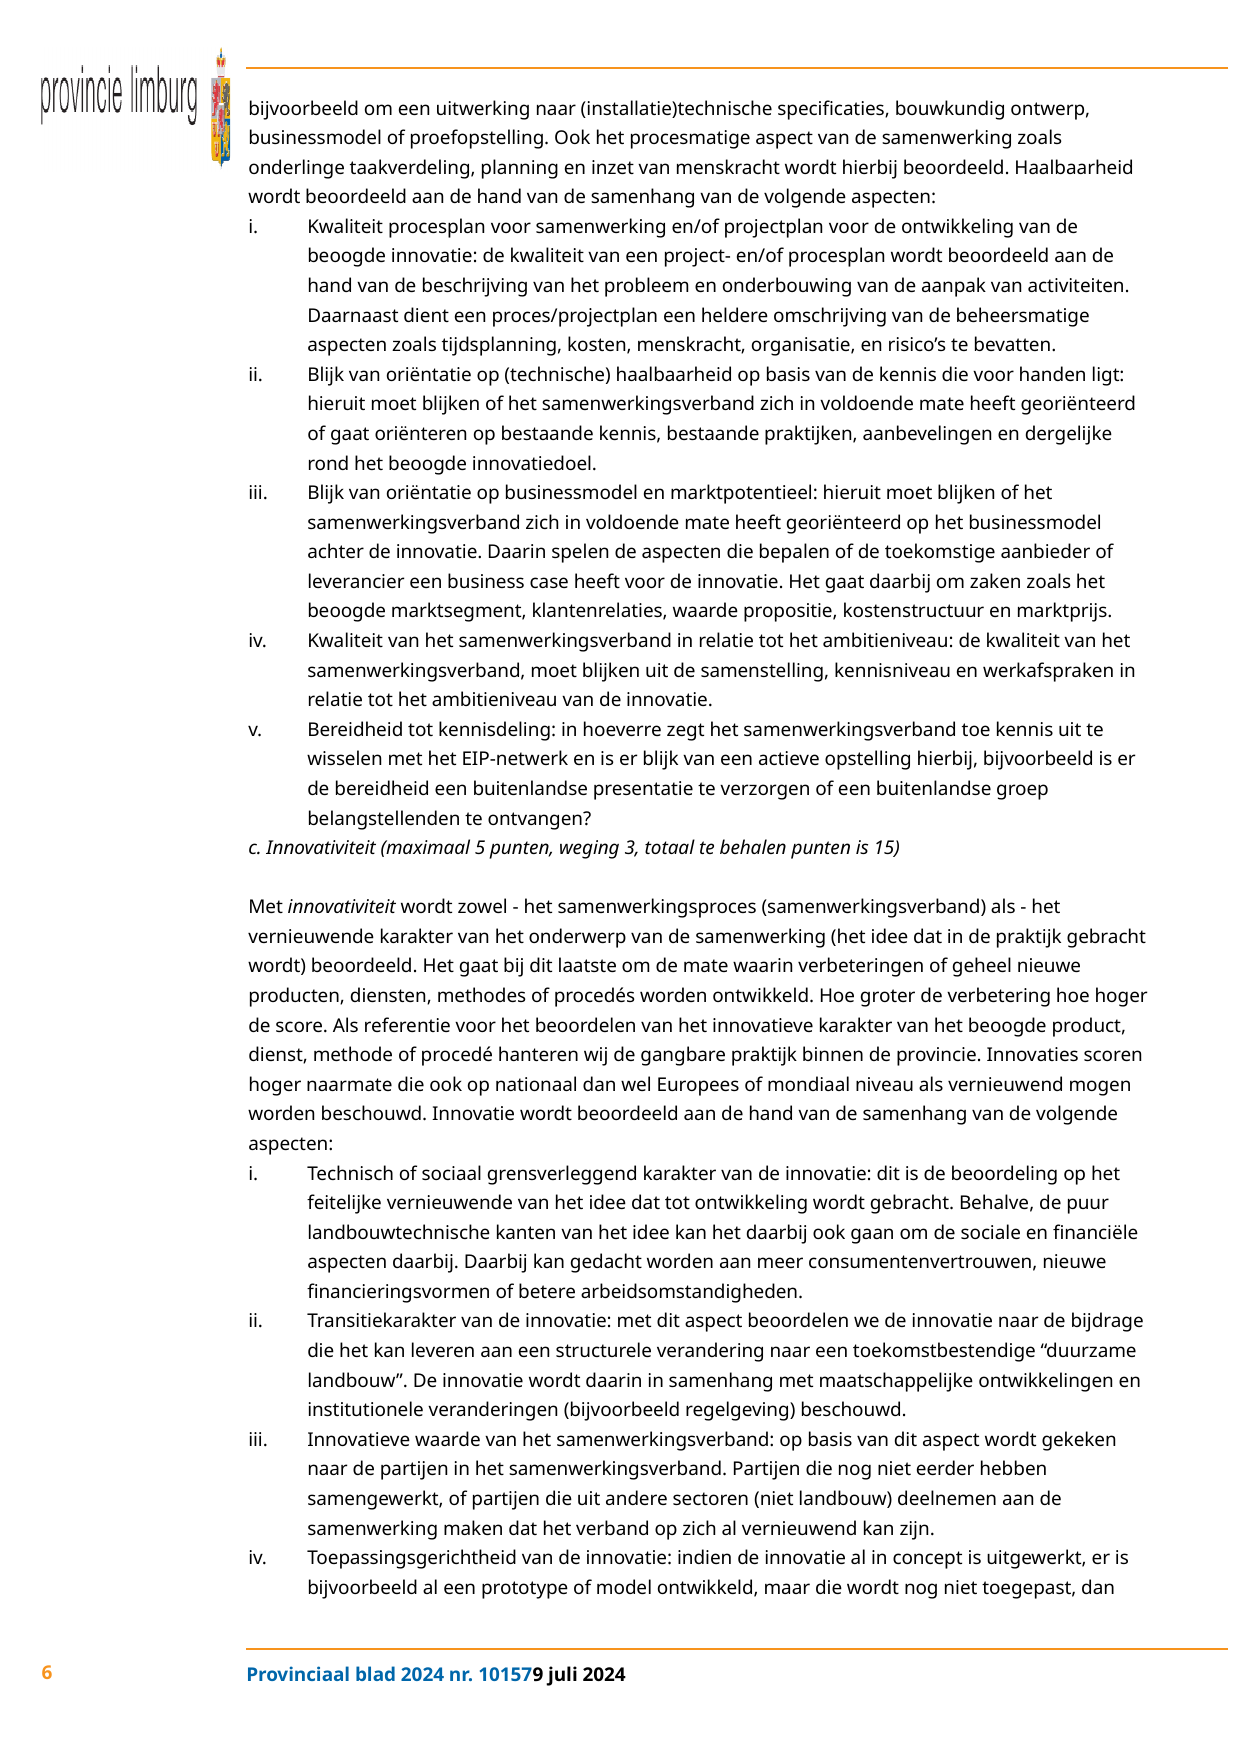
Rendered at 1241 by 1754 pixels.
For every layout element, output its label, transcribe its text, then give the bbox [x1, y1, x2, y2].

text bijvoorbeeld om een uitwerking naar (installatie)technische specificaties, bouwkundig ontwerp, businessmodel of proefopstelling. Ook het procesmatige aspect van de samenwerking zoals onderlinge taakverdeling, planning en inzet van menskracht wordt hierbij beoordeeld. Haalbaarheid wordt beoordeeld aan de hand van de samenhang van de volgende aspecten: [248, 95, 1152, 209]
text c. Innovativiteit (maximaal 5 punten, weging 3, totaal te behalen punten is 15) [248, 834, 1152, 860]
list Transitiekarakter van de innovatie: met dit aspect beoordelen we de innovatie naar de bijdrage die het kan leveren aan een structurele verandering naar een toekomstbestendige “duurzame landbouw”. De innovatie wordt daarin in samenhang met maatschappelijke ontwikkelingen en institutionele veranderingen (bijvoorbeeld regelgeving) beschouwd. [248, 1308, 1152, 1422]
list Innovatieve waarde van het samenwerkingsverband: op basis van dit aspect wordt gekeken naar de partijen in het samenwerkingsverband. Partijen die nog niet eerder hebben samengewerkt, of partijen die uit andere sectoren (niet landbouw) deelnemen aan de samenwerking maken dat het verband op zich al vernieuwend kan zijn. [248, 1426, 1152, 1541]
list Bereidheid tot kennisdeling: in hoeverre zegt het samenwerkingsverband toe kennis uit te wisselen met het EIP-netwerk en is er blijk van een actieve opstelling hierbij, bijvoorbeeld is er de bereidheid een buitenlandse presentatie te verzorgen of een buitenlandse groep belangstellenden te ontvangen? [248, 716, 1152, 831]
list Kwaliteit van het samenwerkingsverband in relatie tot het ambitieniveau: de kwaliteit van het samenwerkingsverband, moet blijken uit de samenstelling, kennisniveau en werkafspraken in relatie tot het ambitieniveau van de innovatie. [248, 627, 1152, 712]
list Technisch of sociaal grensverleggend karakter van de innovatie: dit is de beoordeling op het feitelijke vernieuwende van het idee dat tot ontwikkeling wordt gebracht. Behalve, de puur landbouwtechnische kanten van het idee kan het daarbij ook gaan om de sociale en financiële aspecten daarbij. Daarbij kan gedacht worden aan meer consumentenvertrouwen, nieuwe financieringsvormen of betere arbeidsomstandigheden. [248, 1160, 1152, 1304]
picture [41, 47, 231, 172]
list Blijk van oriëntatie op (technische) haalbaarheid op basis van de kennis die voor handen ligt: hieruit moet blijken of het samenwerkingsverband zich in voldoende mate heeft georiënteerd of gaat oriënteren op bestaande kennis, bestaande praktijken, aanbevelingen en dergelijke rond het beoogde innovatiedoel. [248, 361, 1152, 476]
list Blijk van oriëntatie op businessmodel en marktpotentieel: hieruit moet blijken of het samenwerkingsverband zich in voldoende mate heeft georiënteerd op het businessmodel achter de innovatie. Daarin spelen de aspecten die bepalen of de toekomstige aanbieder of leverancier een business case heeft voor de innovatie. Het gaat daarbij om zaken zoals het beoogde marktsegment, klantenrelaties, waarde propositie, kostenstructuur en marktprijs. [248, 479, 1152, 623]
list Kwaliteit procesplan voor samenwerking en/of projectplan voor de ontwikkeling van de beoogde innovatie: de kwaliteit van een project- en/of procesplan wordt beoordeeld aan de hand van de beschrijving van het probleem en onderbouwing van de aanpak van activiteiten. Daarnaast dient een proces/projectplan een heldere omschrijving van de beheersmatige aspecten zoals tijdsplanning, kosten, menskracht, organisatie, en risico’s te bevatten. [248, 213, 1152, 357]
text Met innovativiteit wordt zowel - het samenwerkingsproces (samenwerkingsverband) als - het vernieuwende karakter van het onderwerp van de samenwerking (het idee dat in de praktijk gebracht wordt) beoordeeld. Het gaat bij dit laatste om de mate waarin verbeteringen of geheel nieuwe producten, diensten, methodes of procedés worden ontwikkeld. Hoe groter de verbetering hoe hoger de score. Als referentie voor het beoordelen van het innovatieve karakter van het beoogde product, dienst, methode of procedé hanteren wij de gangbare praktijk binnen de provincie. Innovaties scoren hoger naarmate die ook op nationaal dan wel Europees of mondiaal niveau als vernieuwend mogen worden beschouwd. Innovatie wordt beoordeeld aan de hand van de samenhang van de volgende aspecten: [248, 893, 1152, 1156]
list Toepassingsgerichtheid van de innovatie: indien de innovatie al in concept is uitgewerkt, er is bijvoorbeeld al een prototype of model ontwikkeld, maar die wordt nog niet toegepast, dan [248, 1544, 1152, 1600]
